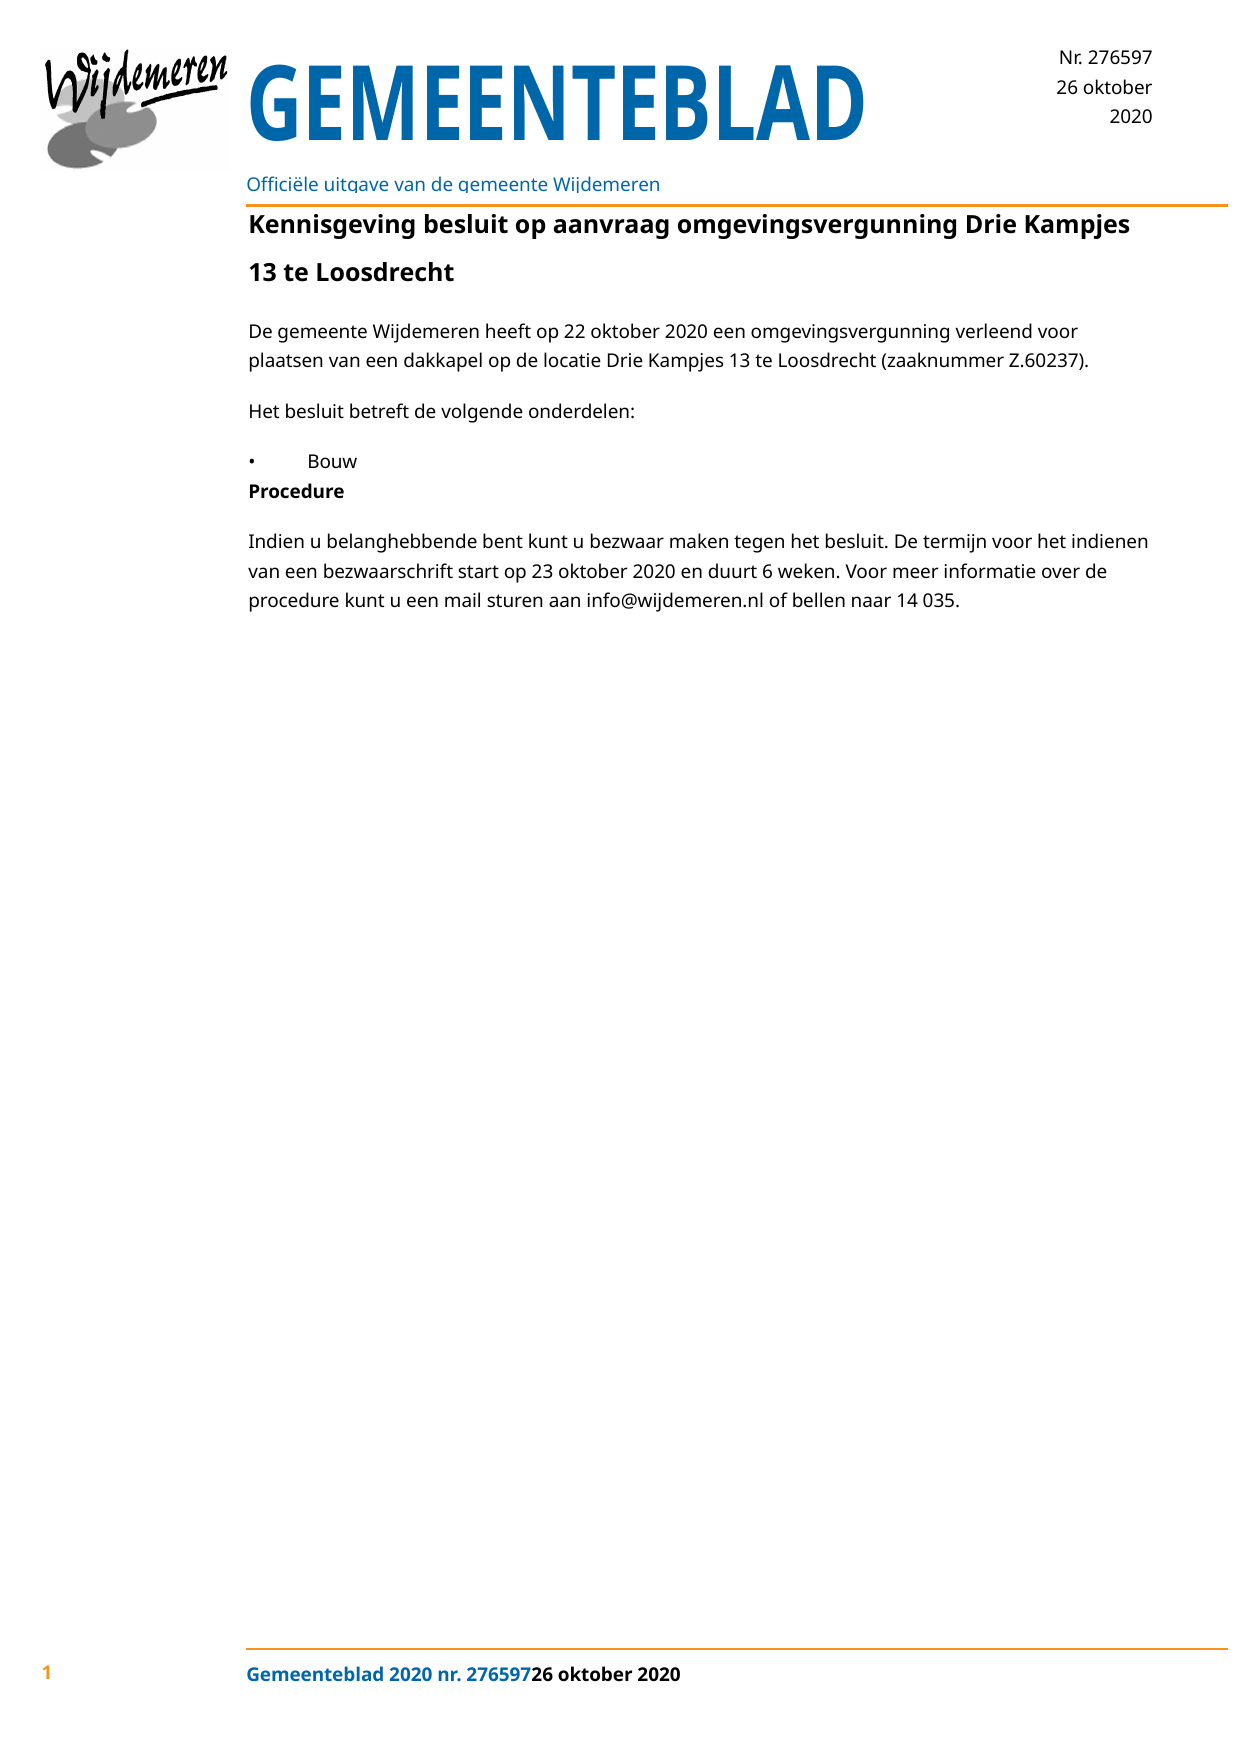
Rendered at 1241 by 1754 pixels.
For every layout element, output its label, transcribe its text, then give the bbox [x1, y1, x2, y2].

text Indien u belanghebbende bent kunt u bezwaar maken tegen het besluit. De termijn voor het indienen van een bezwaarschrift start op 23 oktober 2020 en duurt 6 weken. Voor meer informatie over de procedure kunt u een mail sturen aan info@wijdemeren.nl of bellen naar 14 035. [248, 528, 1152, 613]
picture [41, 47, 231, 172]
list Bouw [248, 448, 1152, 474]
text Het besluit betreft de volgende onderdelen: [248, 398, 1152, 424]
text Kennisgeving besluit op aanvraag omgevingsvergunning Drie Kampjes 13 te Loosdrecht [248, 207, 1152, 288]
text Procedure [248, 478, 1152, 504]
text De gemeente Wijdemeren heeft op 22 oktober 2020 een omgevingsvergunning verleend voor plaatsen van een dakkapel op de locatie Drie Kampjes 13 te Loosdrecht (zaaknummer Z.60237). [248, 318, 1152, 373]
